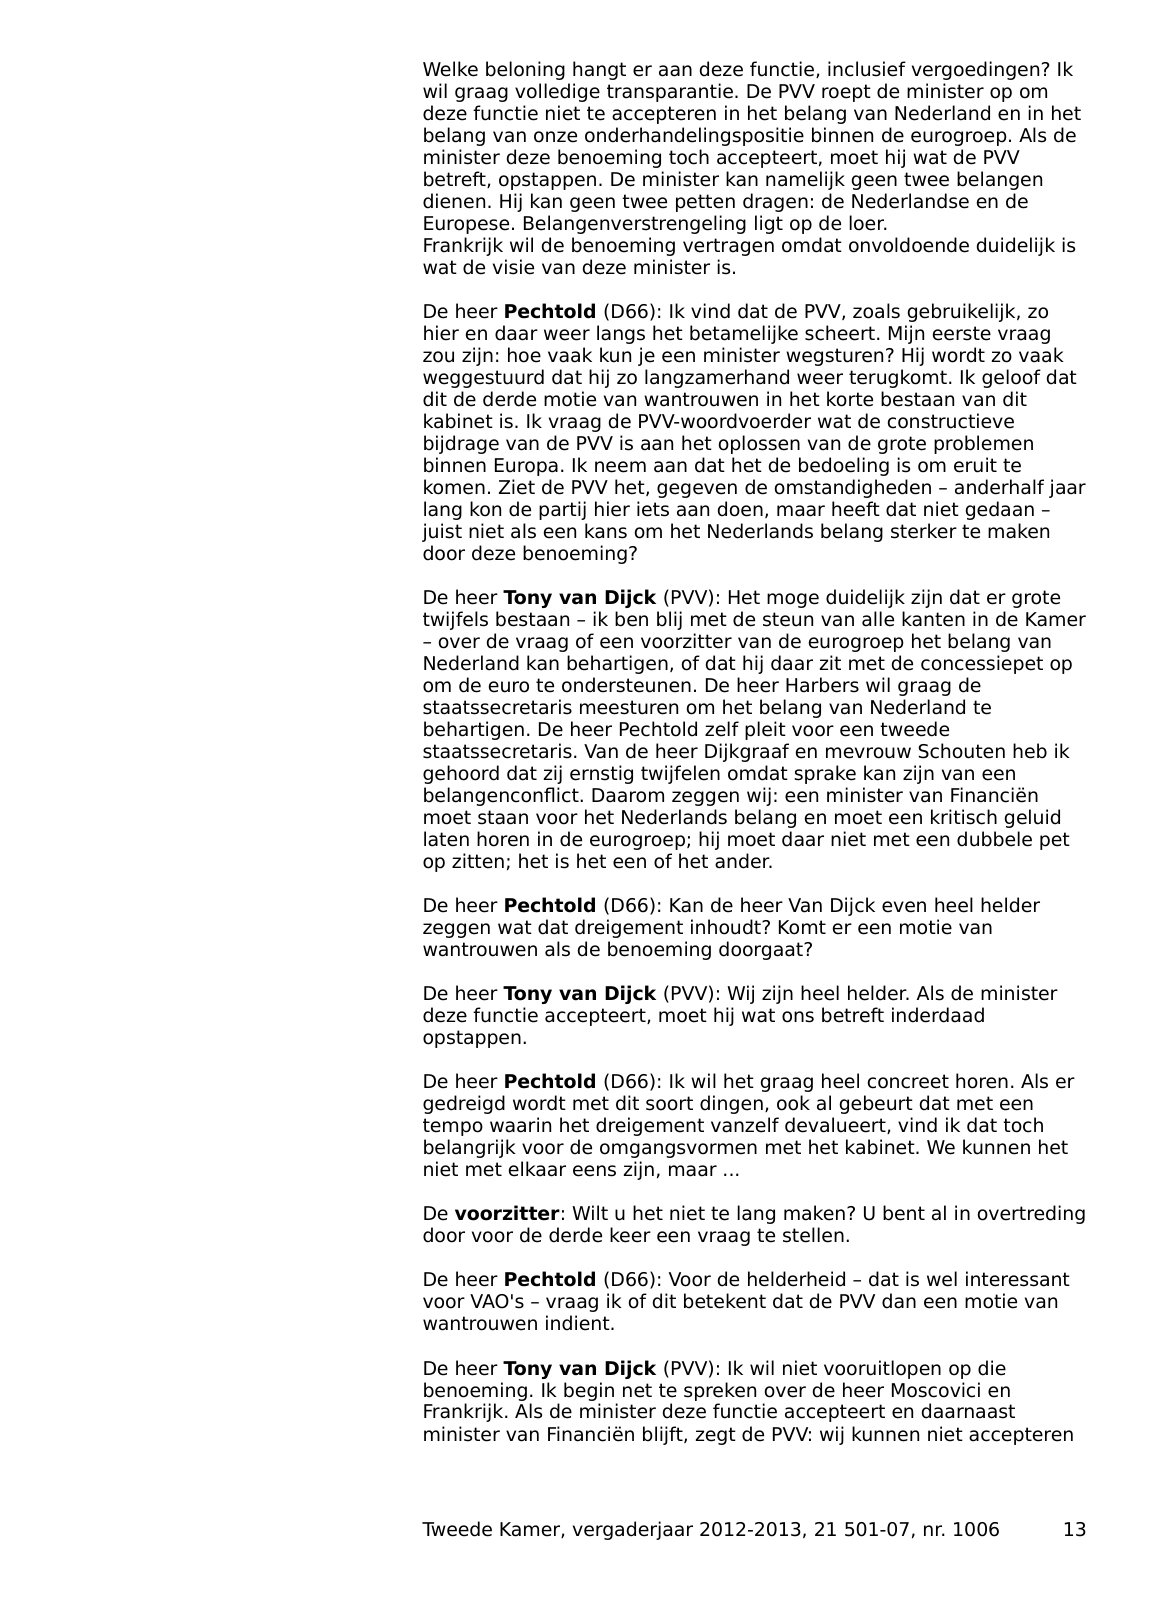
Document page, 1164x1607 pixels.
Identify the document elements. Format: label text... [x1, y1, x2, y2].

text De heer Tony van Dijck (PVV): Wij zijn heel helder. Als de minister deze functie accepteert, moet hij wat ons betreft inderdaad opstappen. [422, 983, 1087, 1049]
text De heer Pechtold (D66): Ik wil het graag heel concreet horen. Als er gedreigd wordt met dit soort dingen, ook al gebeurt dat met een tempo waarin het dreigement vanzelf devalueert, vind ik dat toch belangrijk voor de omgangsvormen met het kabinet. We kunnen het niet met elkaar eens zijn, maar ... [422, 1071, 1087, 1181]
text Welke beloning hangt er aan deze functie, inclusief vergoedingen? Ik wil graag volledige transparantie. De PVV roept de minister op om deze functie niet te accepteren in het belang van Nederland en in het belang van onze onderhandelingspositie binnen de eurogroep. Als de minister deze benoeming toch accepteert, moet hij wat de PVV betreft, opstappen. De minister kan namelijk geen twee belangen dienen. Hij kan geen twee petten dragen: de Nederlandse en de Europese. Belangenverstrengeling ligt op de loer. [422, 59, 1087, 235]
text Frankrijk wil de benoeming vertragen omdat onvoldoende duidelijk is wat de visie van deze minister is. [422, 235, 1087, 279]
text De heer Tony van Dijck (PVV): Het moge duidelijk zijn dat er grote twijfels bestaan – ik ben blij met de steun van alle kanten in de Kamer – over de vraag of een voorzitter van de eurogroep het belang van Nederland kan behartigen, of dat hij daar zit met de concessiepet op om de euro te ondersteunen. De heer Harbers wil graag de staatssecretaris meesturen om het belang van Nederland te behartigen. De heer Pechtold zelf pleit voor een tweede staatssecretaris. Van de heer Dijkgraaf en mevrouw Schouten heb ik gehoord dat zij ernstig twijfelen omdat sprake kan zijn van een belangenconflict. Daarom zeggen wij: een minister van Financiën moet staan voor het Nederlands belang en moet een kritisch geluid laten horen in de eurogroep; hij moet daar niet met een dubbele pet op zitten; het is het een of het ander. [422, 587, 1087, 873]
text De heer Pechtold (D66): Kan de heer Van Dijck even heel helder zeggen wat dat dreigement inhoudt? Komt er een motie van wantrouwen als de benoeming doorgaat? [422, 895, 1087, 961]
text De heer Pechtold (D66): Voor de helderheid – dat is wel interessant voor VAO's – vraag ik of dit betekent dat de PVV dan een motie van wantrouwen indient. [422, 1269, 1087, 1335]
text De voorzitter: Wilt u het niet te lang maken? U bent al in overtreding door voor de derde keer een vraag te stellen. [422, 1203, 1087, 1247]
text De heer Pechtold (D66): Ik vind dat de PVV, zoals gebruikelijk, zo hier en daar weer langs het betamelijke scheert. Mijn eerste vraag zou zijn: hoe vaak kun je een minister wegsturen? Hij wordt zo vaak weggestuurd dat hij zo langzamerhand weer terugkomt. Ik geloof dat dit de derde motie van wantrouwen in het korte bestaan van dit kabinet is. Ik vraag de PVV-woordvoerder wat de constructieve bijdrage van de PVV is aan het oplossen van de grote problemen binnen Europa. Ik neem aan dat het de bedoeling is om eruit te komen. Ziet de PVV het, gegeven de omstandigheden – anderhalf jaar lang kon de partij hier iets aan doen, maar heeft dat niet gedaan – juist niet als een kans om het Nederlands belang sterker te maken door deze benoeming? [422, 301, 1087, 565]
text De heer Tony van Dijck (PVV): Ik wil niet vooruitlopen op die benoeming. Ik begin net te spreken over de heer Moscovici en Frankrijk. Als de minister deze functie accepteert en daarnaast minister van Financiën blijft, zegt de PVV: wij kunnen niet accepteren [422, 1357, 1087, 1445]
